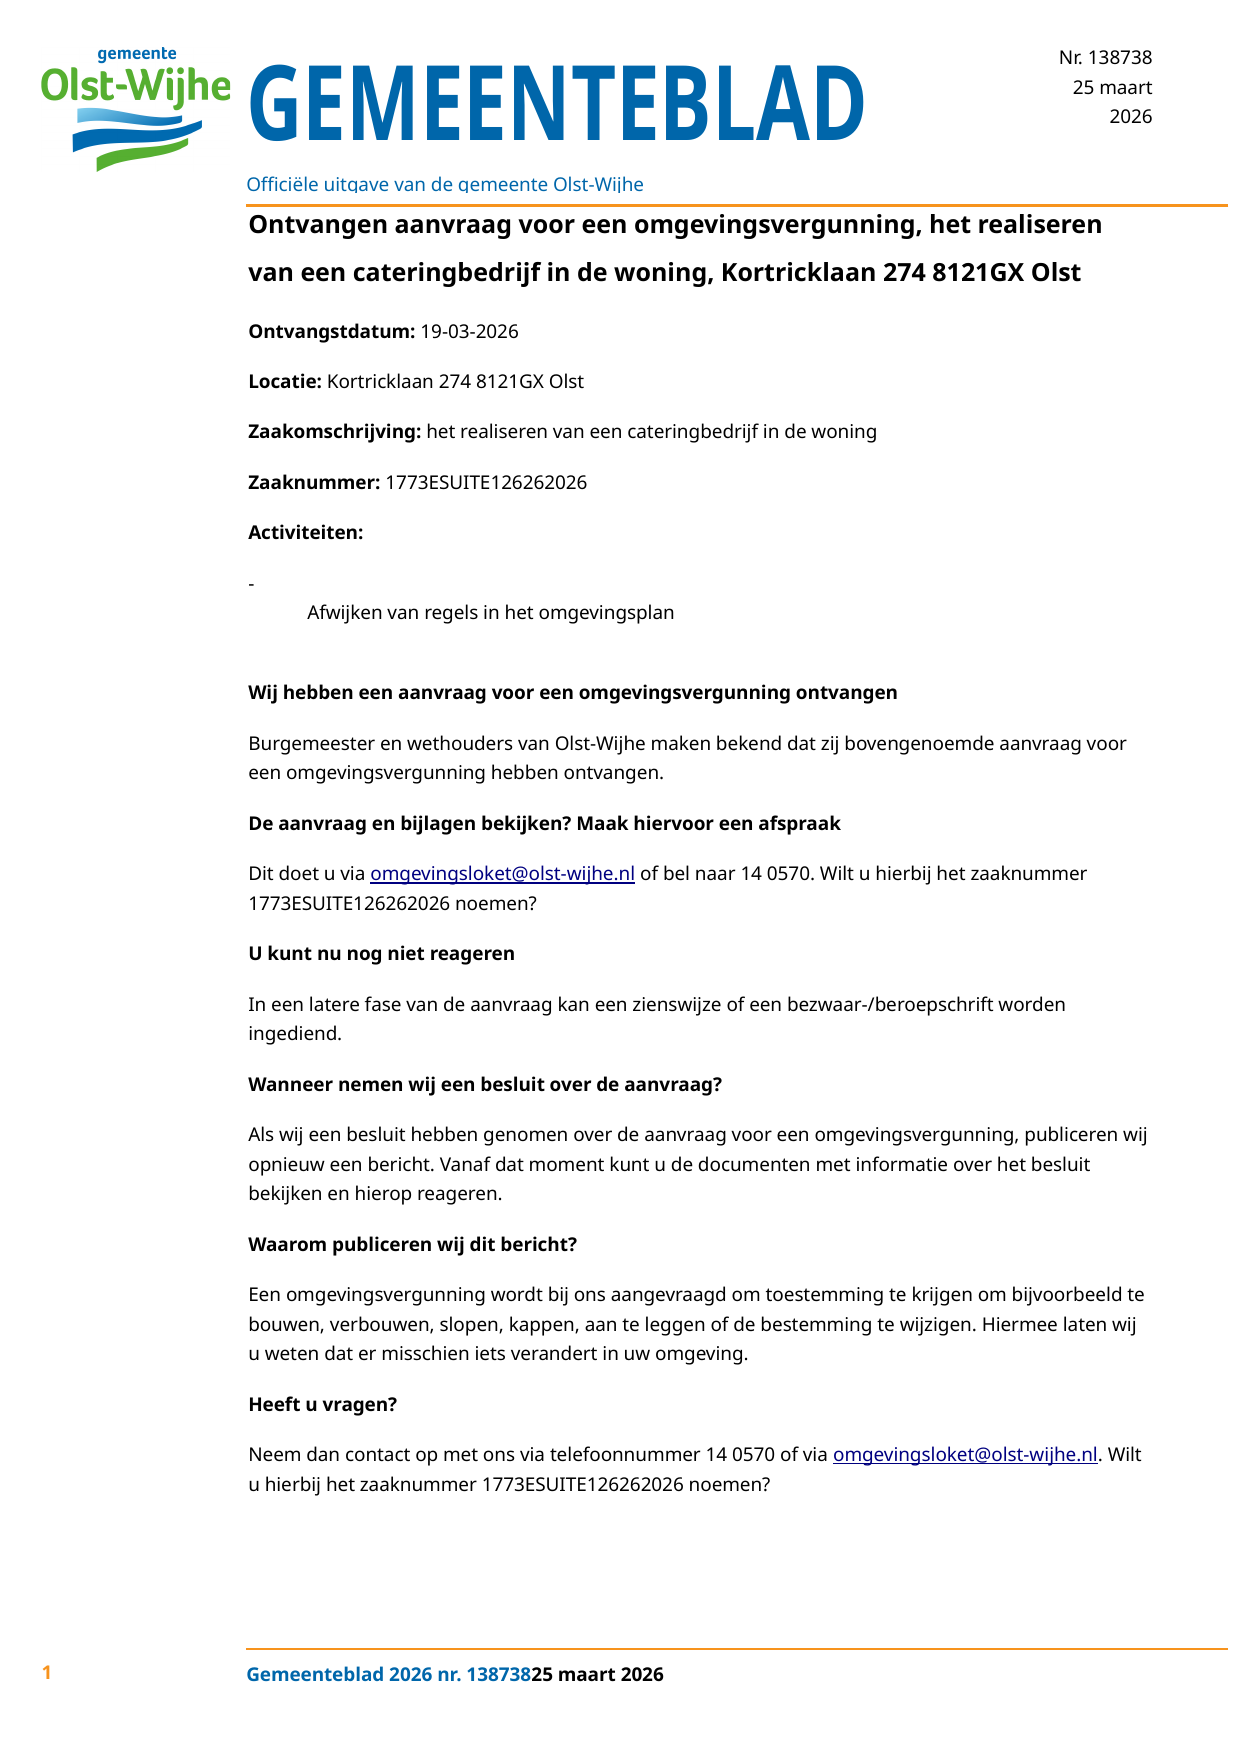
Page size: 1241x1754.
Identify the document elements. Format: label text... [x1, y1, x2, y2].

text Zaakomschrijving: het realiseren van een cateringbedrijf in de woning [248, 419, 1152, 444]
text U kunt nu nog niet reageren [248, 940, 1152, 966]
text Een omgevingsvergunning wordt bij ons aangevraagd om toestemming te krijgen om bijvoorbeeld te bouwen, verbouwen, slopen, kappen, aan te leggen of de bestemming te wijzigen. Hiermee laten wij u weten dat er misschien iets verandert in uw omgeving. [248, 1281, 1152, 1366]
text Heeft u vragen? [248, 1391, 1152, 1417]
text Neem dan contact op met ons via telefoonnummer 14 0570 of via omgevingsloket@olst-wijhe.nl. Wilt u hierbij het zaaknummer 1773ESUITE126262026 noemen? [248, 1441, 1152, 1497]
text Als wij een besluit hebben genomen over de aanvraag voor een omgevingsvergunning, publiceren wij opnieuw een bericht. Vanaf dat moment kunt u de documenten met informatie over het besluit bekijken en hierop reageren. [248, 1121, 1152, 1206]
text Locatie: Kortricklaan 274 8121GX Olst [248, 368, 1152, 394]
text Dit doet u via omgevingsloket@olst-wijhe.nl of bel naar 14 0570. Wilt u hierbij het zaaknummer 1773ESUITE126262026 noemen? [248, 860, 1152, 916]
text Ontvangstdatum: 19-03-2026 [248, 318, 1152, 344]
text Wanneer nemen wij een besluit over de aanvraag? [248, 1071, 1152, 1097]
list Afwijken van regels in het omgevingsplan [248, 599, 1152, 625]
picture [41, 47, 231, 172]
text Wij hebben een aanvraag voor een omgevingsvergunning ontvangen [248, 679, 1152, 705]
text Burgemeester en wethouders van Olst-Wijhe maken bekend dat zij bovengenoemde aanvraag voor een omgevingsvergunning hebben ontvangen. [248, 730, 1152, 785]
text Zaaknummer: 1773ESUITE126262026 [248, 469, 1152, 495]
text Ontvangen aanvraag voor een omgevingsvergunning, het realiseren van een cateringbedrijf in de woning, Kortricklaan 274 8121GX Olst [248, 207, 1152, 288]
text Waarom publiceren wij dit bericht? [248, 1231, 1152, 1257]
text De aanvraag en bijlagen bekijken? Maak hiervoor een afspraak [248, 810, 1152, 836]
text In een latere fase van de aanvraag kan een zienswijze of een bezwaar-/beroepschrift worden ingediend. [248, 991, 1152, 1046]
text Activiteiten: [248, 519, 1152, 545]
